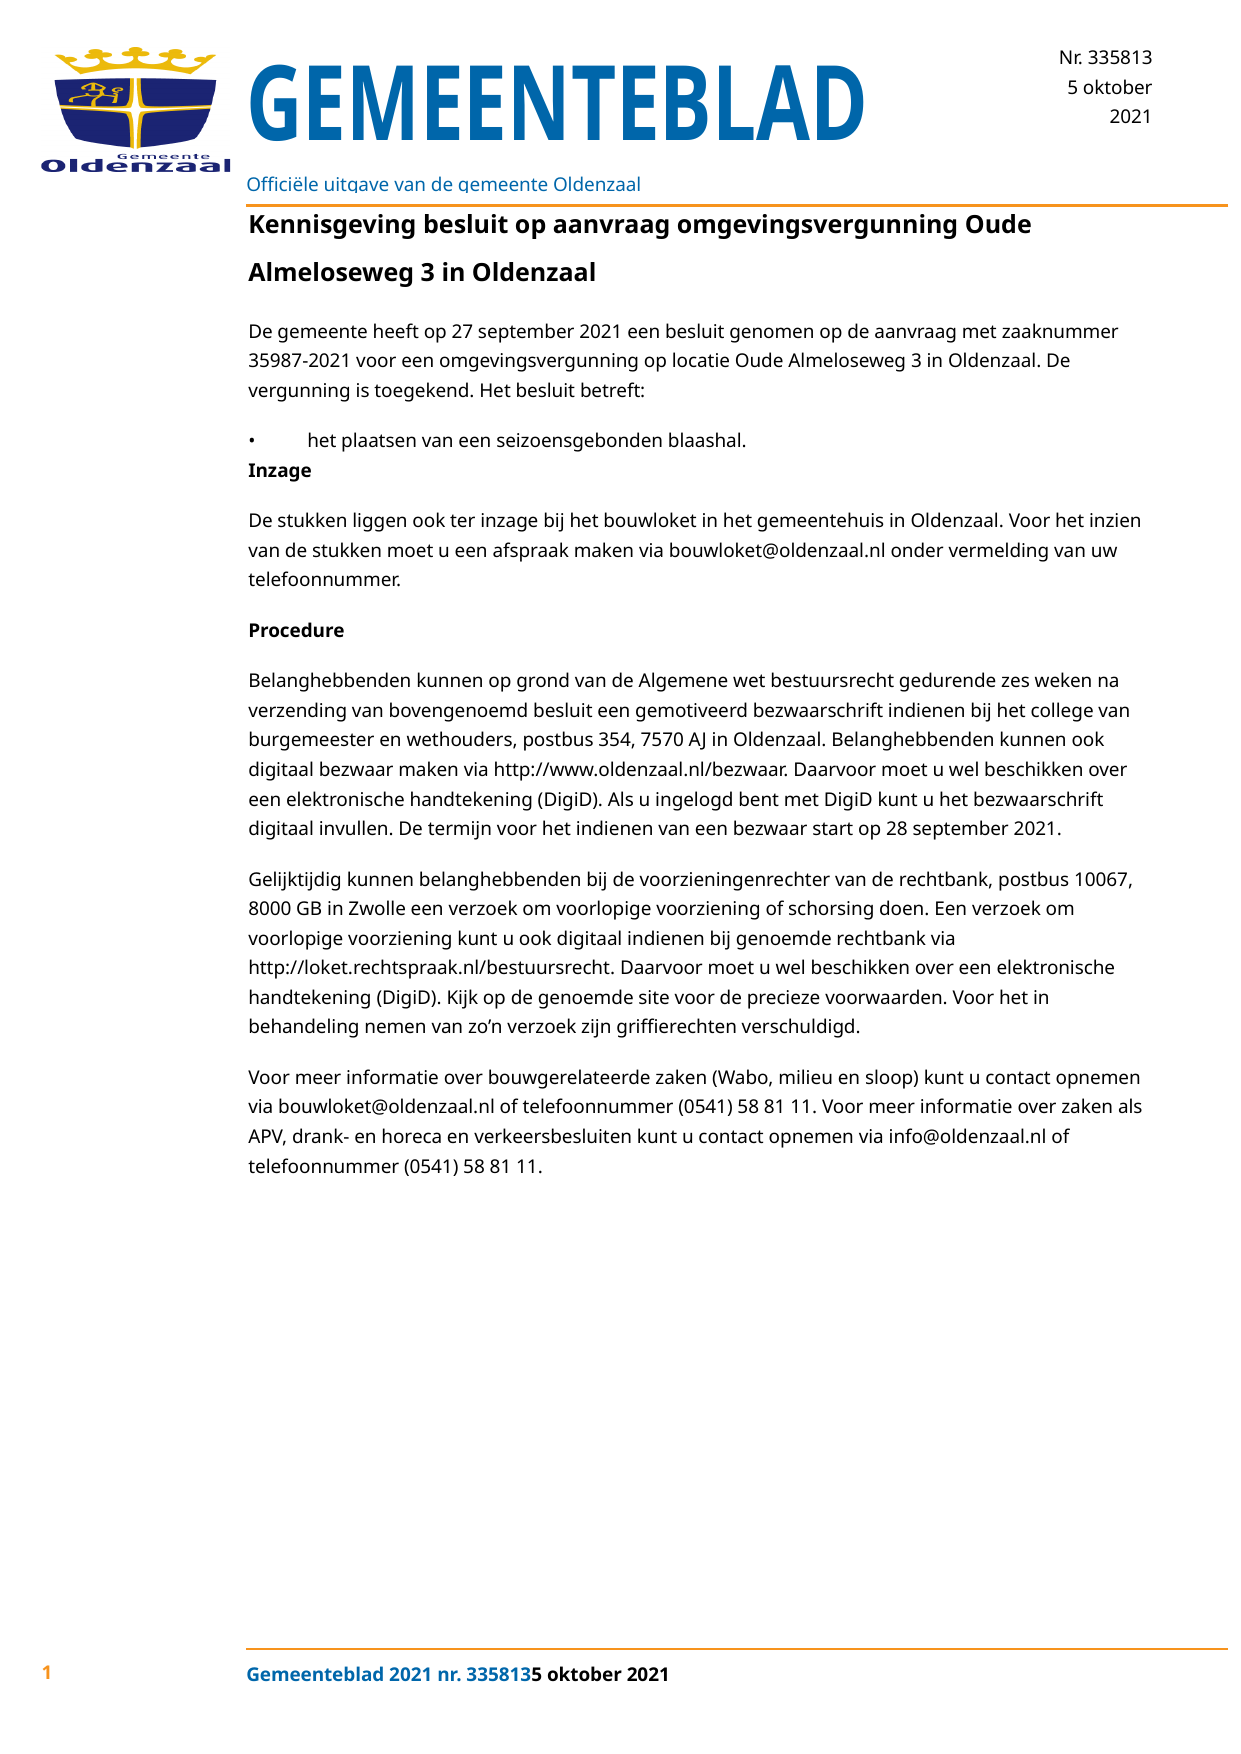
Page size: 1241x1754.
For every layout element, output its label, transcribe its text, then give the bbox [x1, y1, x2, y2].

text Gelijktijdig kunnen belanghebbenden bij de voorzieningenrechter van de rechtbank, postbus 10067, 8000 GB in Zwolle een verzoek om voorlopige voorziening of schorsing doen. Een verzoek om voorlopige voorziening kunt u ook digitaal indienen bij genoemde rechtbank via http://loket.rechtspraak.nl/bestuursrecht. Daarvoor moet u wel beschikken over een elektronische handtekening (DigiD). Kijk op de genoemde site voor de precieze voorwaarden. Voor het in behandeling nemen van zo’n verzoek zijn griffierechten verschuldigd. [248, 866, 1152, 1039]
text Procedure [248, 617, 1152, 643]
list het plaatsen van een seizoensgebonden blaashal. [248, 427, 1152, 453]
text Inzage [248, 457, 1152, 483]
text Kennisgeving besluit op aanvraag omgevingsvergunning Oude Almeloseweg 3 in Oldenzaal [248, 207, 1152, 288]
text Voor meer informatie over bouwgerelateerde zaken (Wabo, milieu en sloop) kunt u contact opnemen via bouwloket@oldenzaal.nl of telefoonnummer (0541) 58 81 11. Voor meer informatie over zaken als APV, drank- en horeca en verkeersbesluiten kunt u contact opnemen via info@oldenzaal.nl of telefoonnummer (0541) 58 81 11. [248, 1064, 1152, 1179]
text De gemeente heeft op 27 september 2021 een besluit genomen op de aanvraag met zaaknummer 35987-2021 voor een omgevingsvergunning op locatie Oude Almeloseweg 3 in Oldenzaal. De vergunning is toegekend. Het besluit betreft: [248, 318, 1152, 403]
text De stukken liggen ook ter inzage bij het bouwloket in het gemeentehuis in Oldenzaal. Voor het inzien van de stukken moet u een afspraak maken via bouwloket@oldenzaal.nl onder vermelding van uw telefoonnummer. [248, 507, 1152, 592]
text Belanghebbenden kunnen op grond van de Algemene wet bestuursrecht gedurende zes weken na verzending van bovengenoemd besluit een gemotiveerd bezwaarschrift indienen bij het college van burgemeester en wethouders, postbus 354, 7570 AJ in Oldenzaal. Belanghebbenden kunnen ook digitaal bezwaar maken via http://www.oldenzaal.nl/bezwaar. Daarvoor moet u wel beschikken over een elektronische handtekening (DigiD). Als u ingelogd bent met DigiD kunt u het bezwaarschrift digitaal invullen. De termijn voor het indienen van een bezwaar start op 28 september 2021. [248, 667, 1152, 841]
picture [41, 47, 231, 172]
